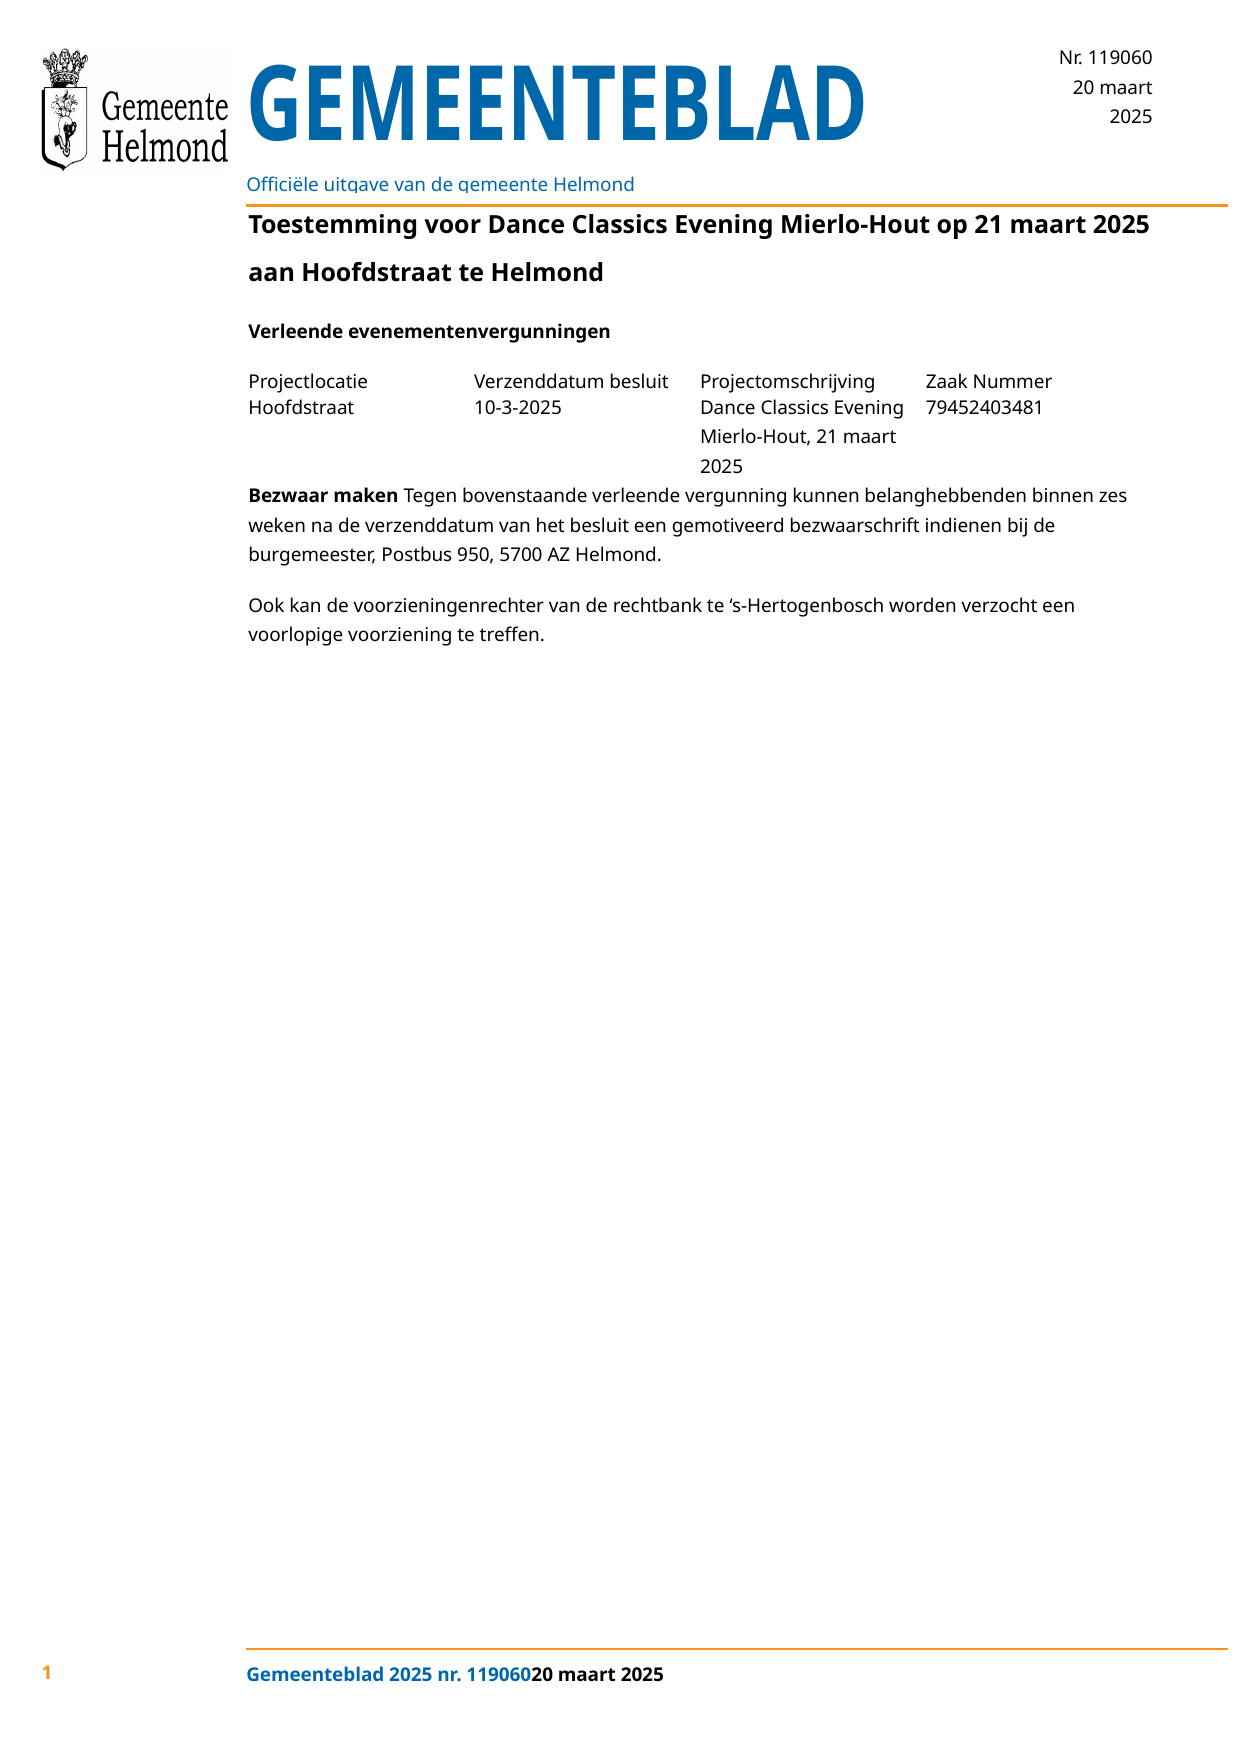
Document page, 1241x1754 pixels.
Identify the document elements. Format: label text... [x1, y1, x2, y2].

table_header Zaak Nummer [926, 369, 1152, 394]
text Bezwaar maken Tegen bovenstaande verleende vergunning kunnen belanghebbenden binnen zes weken na de verzenddatum van het besluit een gemotiveerd bezwaarschrift indienen bij de burgemeester, Postbus 950, 5700 AZ Helmond. [248, 482, 1152, 567]
table_header Projectlocatie [248, 369, 474, 394]
text Toestemming voor Dance Classics Evening Mierlo-Hout op 21 maart 2025 aan Hoofdstraat te Helmond [248, 207, 1152, 288]
table_cell Dance Classics Evening Mierlo-Hout, 21 maart 2025 [700, 394, 926, 479]
table_cell Hoofdstraat [248, 394, 474, 479]
table_cell 79452403481 [926, 394, 1152, 479]
picture [41, 47, 231, 172]
text Verleende evenementenvergunningen [248, 318, 1152, 344]
table_header Projectomschrijving [700, 369, 926, 394]
table_cell 10-3-2025 [474, 394, 700, 479]
text Ook kan de voorzieningenrechter van de rechtbank te ‘s-Hertogenbosch worden verzocht een voorlopige voorziening te treffen. [248, 592, 1152, 647]
table_header Verzenddatum besluit [474, 369, 700, 394]
